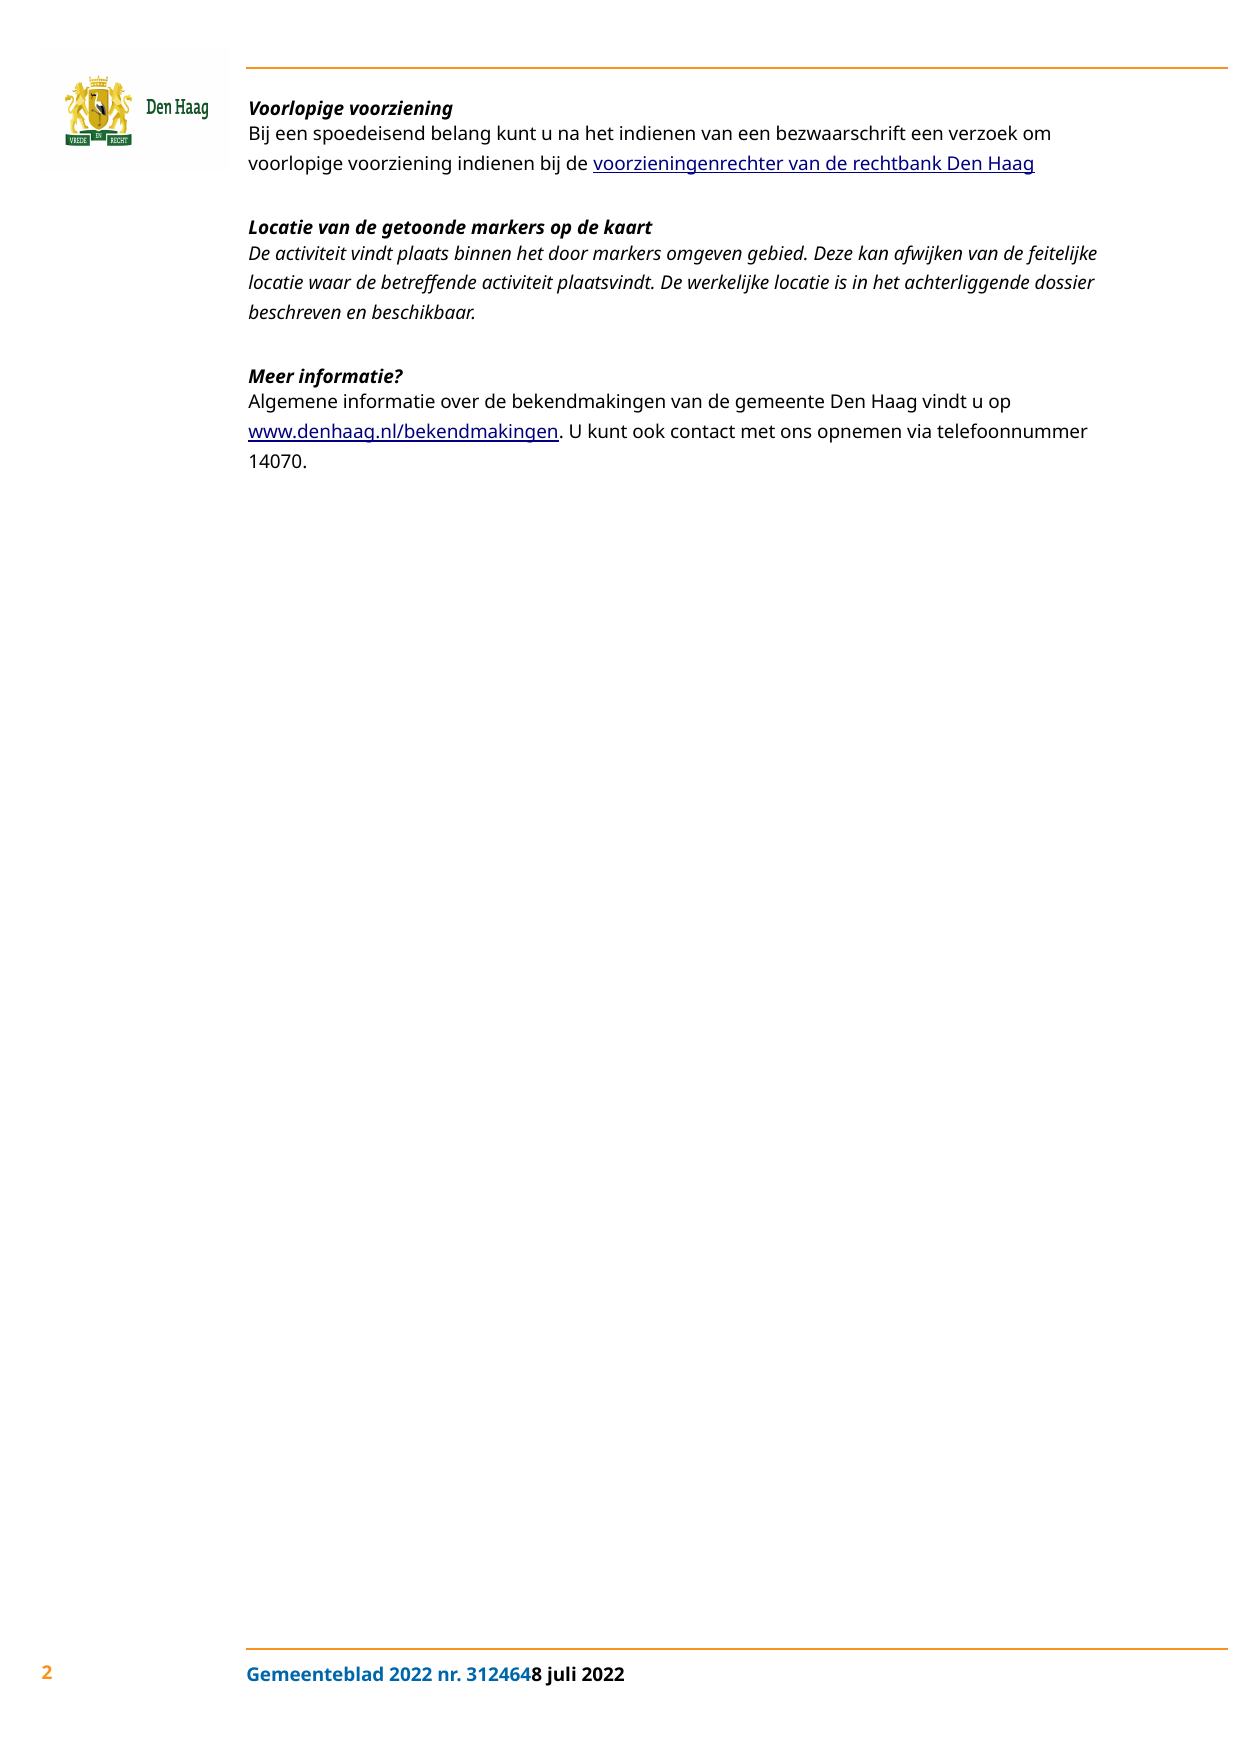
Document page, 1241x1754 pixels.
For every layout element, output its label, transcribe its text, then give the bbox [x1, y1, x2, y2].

text De activiteit vindt plaats binnen het door markers omgeven gebied. Deze kan afwijken van de feitelijke locatie waar de betreffende activiteit plaatsvindt. De werkelijke locatie is in het achterliggende dossier beschreven en beschikbaar. [248, 240, 1152, 325]
text Bij een spoedeisend belang kunt u na het indienen van een bezwaarschrift een verzoek om voorlopige voorziening indienen bij de voorzieningenrechter van de rechtbank Den Haag [248, 121, 1152, 176]
picture [41, 47, 231, 172]
text Locatie van de getoonde markers op de kaart [248, 214, 1152, 240]
text Meer informatie? [248, 363, 1152, 389]
text Voorlopige voorziening [248, 95, 1152, 121]
text Algemene informatie over de bekendmakingen van de gemeente Den Haag vindt u op www.denhaag.nl/bekendmakingen. U kunt ook contact met ons opnemen via telefoonnummer 14070. [248, 389, 1152, 473]
